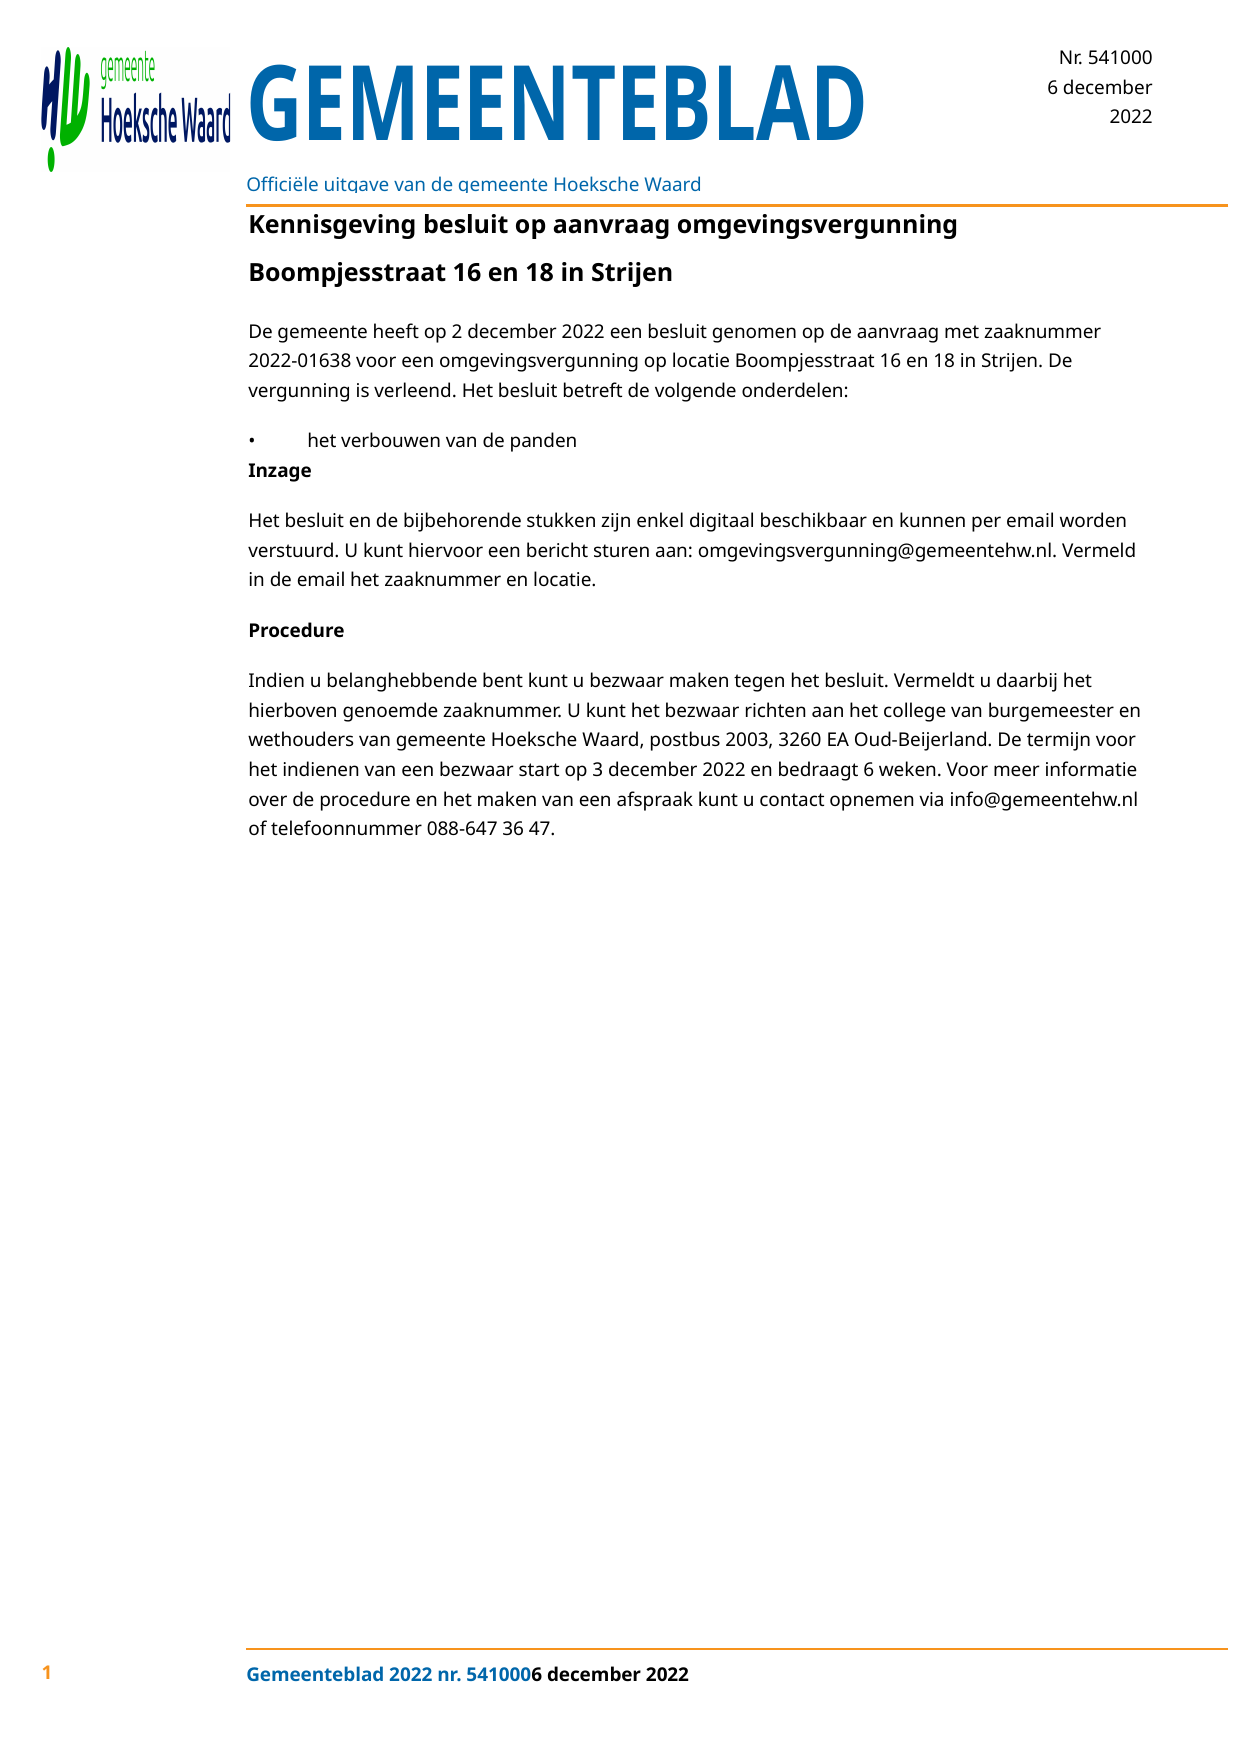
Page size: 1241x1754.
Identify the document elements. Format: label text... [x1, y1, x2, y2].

text Kennisgeving besluit op aanvraag omgevingsvergunning Boompjesstraat 16 en 18 in Strijen [248, 207, 1152, 288]
text Procedure [248, 617, 1152, 643]
list het verbouwen van de panden [248, 427, 1152, 453]
text Het besluit en de bijbehorende stukken zijn enkel digitaal beschikbaar en kunnen per email worden verstuurd. U kunt hiervoor een bericht sturen aan: omgevingsvergunning@gemeentehw.nl. Vermeld in de email het zaaknummer en locatie. [248, 507, 1152, 592]
text Indien u belanghebbende bent kunt u bezwaar maken tegen het besluit. Vermeldt u daarbij het hierboven genoemde zaaknummer. U kunt het bezwaar richten aan het college van burgemeester en wethouders van gemeente Hoeksche Waard, postbus 2003, 3260 EA Oud-Beijerland. De termijn voor het indienen van een bezwaar start op 3 december 2022 en bedraagt 6 weken. Voor meer informatie over de procedure en het maken van een afspraak kunt u contact opnemen via info@gemeentehw.nl of telefoonnummer 088-647 36 47. [248, 667, 1152, 841]
picture [41, 47, 231, 172]
text Inzage [248, 457, 1152, 483]
text De gemeente heeft op 2 december 2022 een besluit genomen op de aanvraag met zaaknummer 2022-01638 voor een omgevingsvergunning op locatie Boompjesstraat 16 en 18 in Strijen. De vergunning is verleend. Het besluit betreft de volgende onderdelen: [248, 318, 1152, 403]
